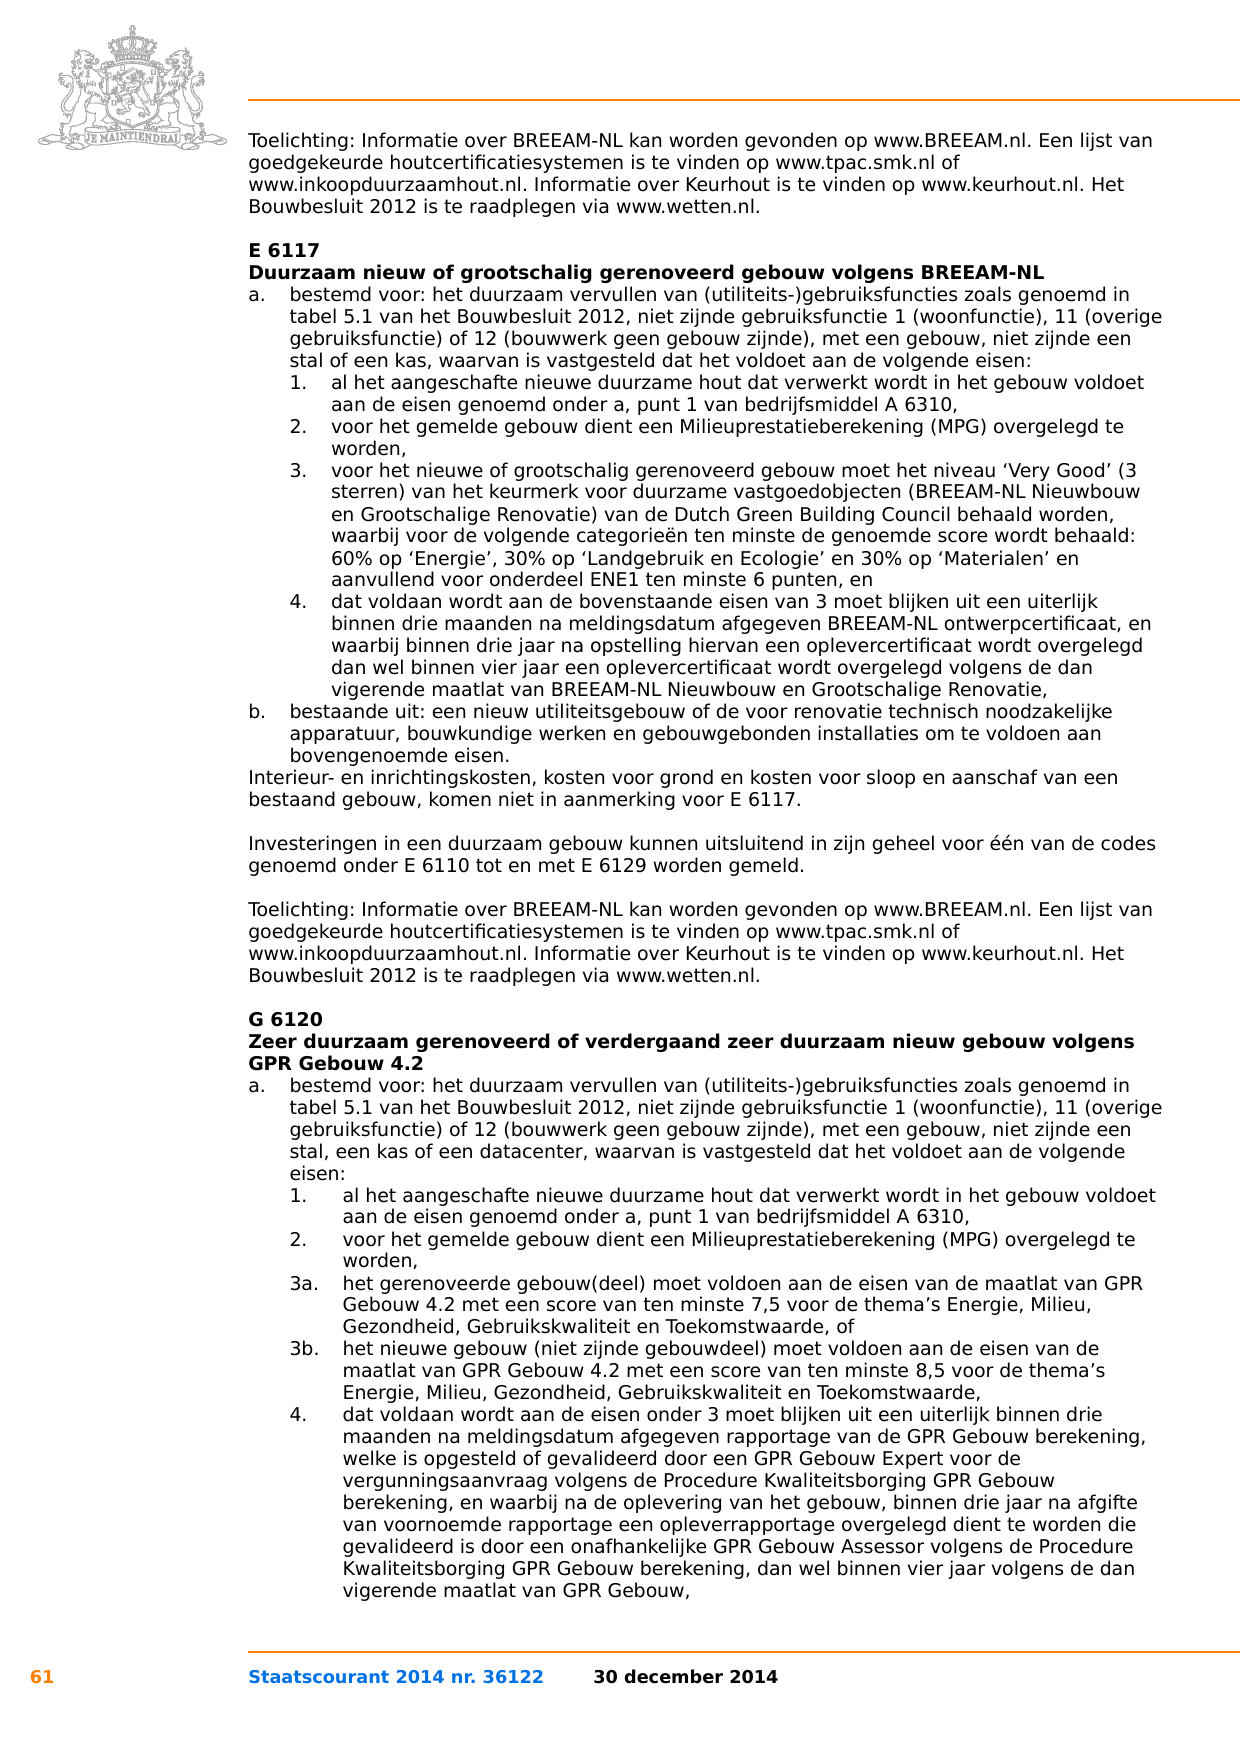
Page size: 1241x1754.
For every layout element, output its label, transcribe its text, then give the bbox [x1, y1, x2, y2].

text 1. al het aangeschafte nieuwe duurzame hout dat verwerkt wordt in het gebouw voldoet aan de eisen genoemd onder a, punt 1 van bedrijfsmiddel A 6310, [289, 372, 1163, 416]
text a. bestemd voor: het duurzaam vervullen van (utiliteits-)gebruiksfuncties zoals genoemd in tabel 5.1 van het Bouwbesluit 2012, niet zijnde gebruiksfunctie 1 (woonfunctie), 11 (overige gebruiksfunctie) of 12 (bouwwerk geen gebouw zijnde), met een gebouw, niet zijnde een stal of een kas, waarvan is vastgesteld dat het voldoet aan de volgende eisen: [248, 284, 1163, 372]
text a. bestemd voor: het duurzaam vervullen van (utiliteits-)gebruiksfuncties zoals genoemd in tabel 5.1 van het Bouwbesluit 2012, niet zijnde gebruiksfunctie 1 (woonfunctie), 11 (overige gebruiksfunctie) of 12 (bouwwerk geen gebouw zijnde), met een gebouw, niet zijnde een stal, een kas of een datacenter, waarvan is vastgesteld dat het voldoet aan de volgende eisen: [248, 1074, 1163, 1184]
text Toelichting: Informatie over BREEAM-NL kan worden gevonden op www.BREEAM.nl. Een lijst van goedgekeurde houtcertificatiesystemen is te vinden op www.tpac.smk.nl of www.inkoopduurzaamhout.nl. Informatie over Keurhout is te vinden op www.keurhout.nl. Het Bouwbesluit 2012 is te raadplegen via www.wetten.nl. [248, 130, 1163, 218]
text Duurzaam nieuw of grootschalig gerenoveerd gebouw volgens BREEAM-NL [248, 262, 1163, 284]
text Interieur- en inrichtingskosten, kosten voor grond en kosten voor sloop en aanschaf van een bestaand gebouw, komen niet in aanmerking voor E 6117. [248, 767, 1163, 811]
text 3a. het gerenoveerde gebouw(deel) moet voldoen aan de eisen van de maatlat van GPR Gebouw 4.2 met een score van ten minste 7,5 voor de thema’s Energie, Milieu, Gezondheid, Gebruikskwaliteit en Toekomstwaarde, of [289, 1272, 1163, 1338]
text 1. al het aangeschafte nieuwe duurzame hout dat verwerkt wordt in het gebouw voldoet aan de eisen genoemd onder a, punt 1 van bedrijfsmiddel A 6310, [289, 1184, 1163, 1228]
text 2. voor het gemelde gebouw dient een Milieuprestatieberekening (MPG) overgelegd te worden, [289, 416, 1163, 459]
text b. bestaande uit: een nieuw utiliteitsgebouw of de voor renovatie technisch noodzakelijke apparatuur, bouwkundige werken en gebouwgebonden installaties om te voldoen aan bovengenoemde eisen. [248, 701, 1163, 767]
picture [38, 25, 227, 150]
text E 6117 [248, 240, 1163, 262]
text Toelichting: Informatie over BREEAM-NL kan worden gevonden op www.BREEAM.nl. Een lijst van goedgekeurde houtcertificatiesystemen is te vinden op www.tpac.smk.nl of www.inkoopduurzaamhout.nl. Informatie over Keurhout is te vinden op www.keurhout.nl. Het Bouwbesluit 2012 is te raadplegen via www.wetten.nl. [248, 899, 1163, 987]
text 3b. het nieuwe gebouw (niet zijnde gebouwdeel) moet voldoen aan de eisen van de maatlat van GPR Gebouw 4.2 met een score van ten minste 8,5 voor de thema’s Energie, Milieu, Gezondheid, Gebruikskwaliteit en Toekomstwaarde, [289, 1338, 1163, 1404]
text 3. voor het nieuwe of grootschalig gerenoveerd gebouw moet het niveau ‘Very Good’ (3 sterren) van het keurmerk voor duurzame vastgoedobjecten (BREEAM-NL Nieuwbouw en Grootschalige Renovatie) van de Dutch Green Building Council behaald worden, waarbij voor de volgende categorieën ten minste de genoemde score wordt behaald: 60% op ‘Energie’, 30% op ‘Landgebruik en Ecologie’ en 30% op ‘Materialen’ en aanvullend voor onderdeel ENE1 ten minste 6 punten, en [289, 459, 1163, 591]
text Zeer duurzaam gerenoveerd of verdergaand zeer duurzaam nieuw gebouw volgens GPR Gebouw 4.2 [248, 1031, 1163, 1074]
text 4. dat voldaan wordt aan de bovenstaande eisen van 3 moet blijken uit een uiterlijk binnen drie maanden na meldingsdatum afgegeven BREEAM-NL ontwerpcertificaat, en waarbij binnen drie jaar na opstelling hiervan een oplevercertificaat wordt overgelegd dan wel binnen vier jaar een oplevercertificaat wordt overgelegd volgens de dan vigerende maatlat van BREEAM-NL Nieuwbouw en Grootschalige Renovatie, [289, 591, 1163, 701]
text G 6120 [248, 1009, 1163, 1031]
text 2. voor het gemelde gebouw dient een Milieuprestatieberekening (MPG) overgelegd te worden, [289, 1228, 1163, 1272]
text 4. dat voldaan wordt aan de eisen onder 3 moet blijken uit een uiterlijk binnen drie maanden na meldingsdatum afgegeven rapportage van de GPR Gebouw berekening, welke is opgesteld of gevalideerd door een GPR Gebouw Expert voor de vergunningsaanvraag volgens de Procedure Kwaliteitsborging GPR Gebouw berekening, en waarbij na de oplevering van het gebouw, binnen drie jaar na afgifte van voornoemde rapportage een opleverrapportage overgelegd dient te worden die gevalideerd is door een onafhankelijke GPR Gebouw Assessor volgens de Procedure Kwaliteitsborging GPR Gebouw berekening, dan wel binnen vier jaar volgens de dan vigerende maatlat van GPR Gebouw, [289, 1404, 1163, 1602]
text Investeringen in een duurzaam gebouw kunnen uitsluitend in zijn geheel voor één van de codes genoemd onder E 6110 tot en met E 6129 worden gemeld. [248, 833, 1163, 877]
